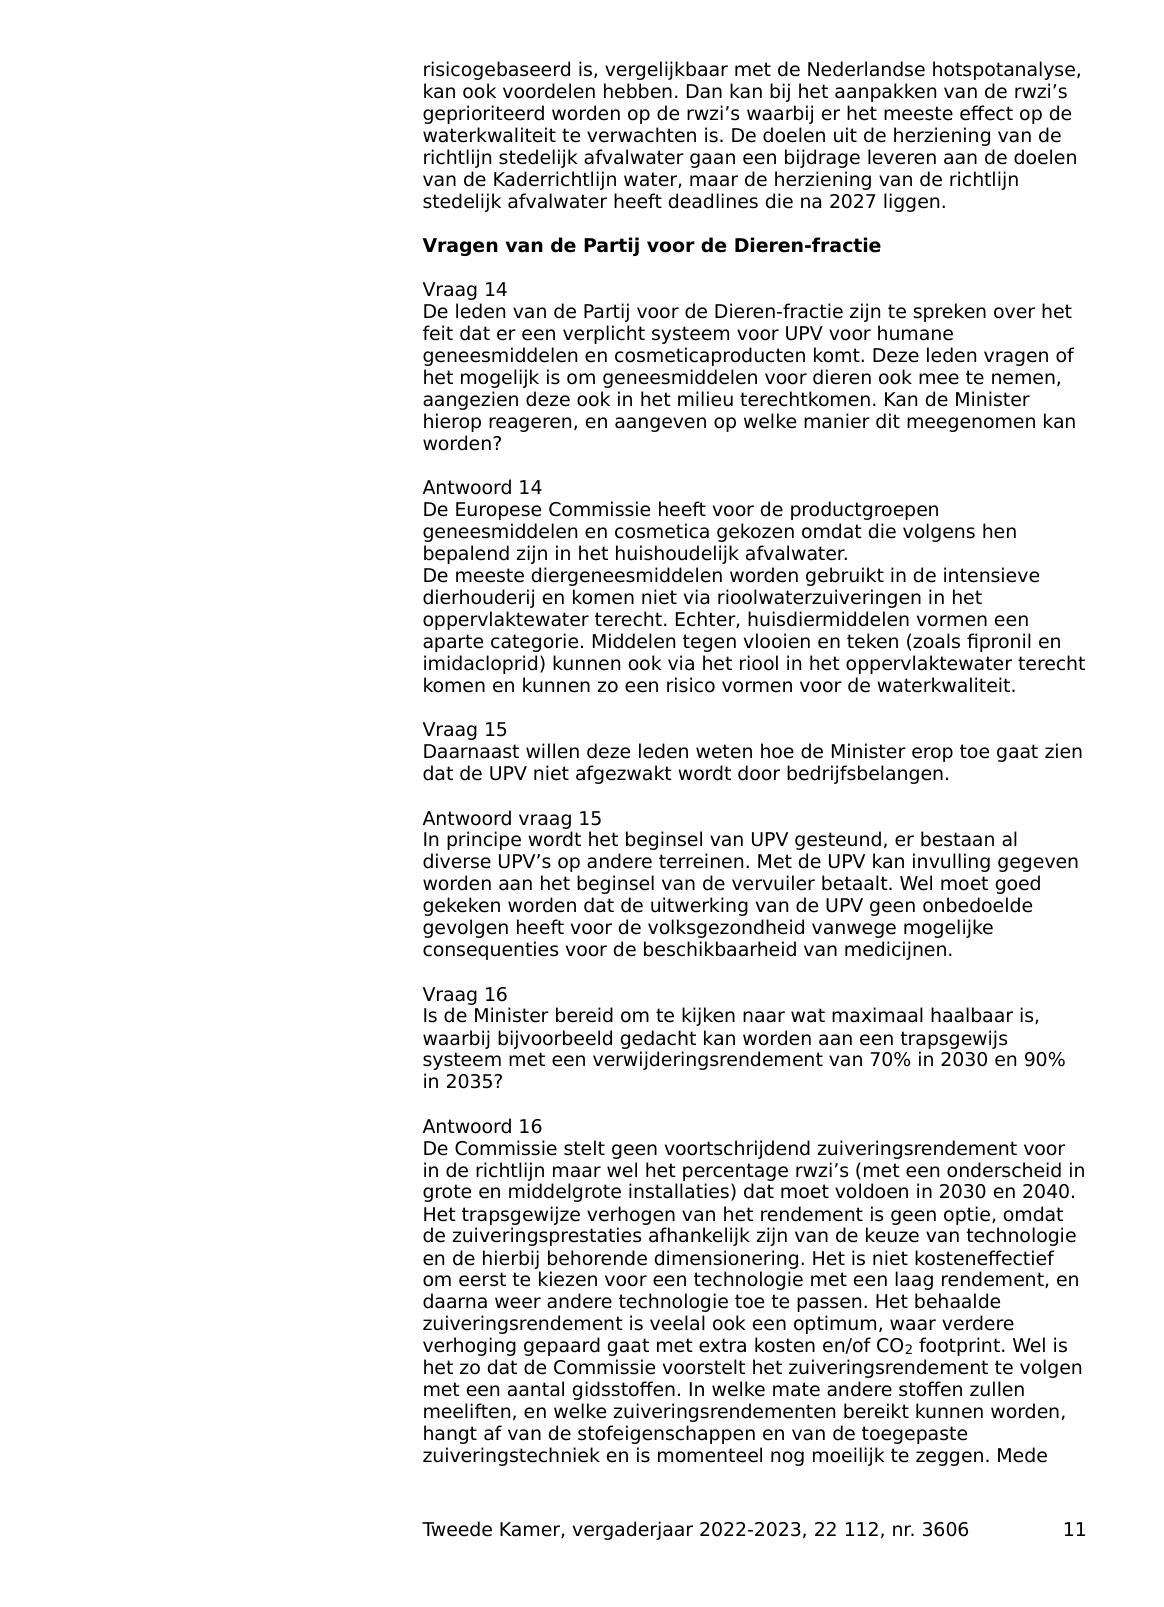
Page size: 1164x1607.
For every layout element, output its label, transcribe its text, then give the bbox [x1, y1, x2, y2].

text De Commissie stelt geen voortschrijdend zuiveringsrendement voor in de richtlijn maar wel het percentage rwzi’s (met een onderscheid in grote en middelgrote installaties) dat moet voldoen in 2030 en 2040. Het trapsgewijze verhogen van het rendement is geen optie, omdat de zuiveringsprestaties afhankelijk zijn van de keuze van technologie en de hierbij behorende dimensionering. Het is niet kosteneffectief om eerst te kiezen voor een technologie met een laag rendement, en daarna weer andere technologie toe te passen. Het behaalde zuiveringsrendement is veelal ook een optimum, waar verdere verhoging gepaard gaat met extra kosten en/of CO2 footprint. Wel is het zo dat de Commissie voorstelt het zuiveringsrendement te volgen met een aantal gidsstoffen. In welke mate andere stoffen zullen meeliften, en welke zuiveringsrendementen bereikt kunnen worden, hangt af van de stofeigenschappen en van de toegepaste zuiveringstechniek en is momenteel nog moeilijk te zeggen. Mede [422, 1137, 1087, 1467]
text Is de Minister bereid om te kijken naar wat maximaal haalbaar is, waarbij bijvoorbeeld gedacht kan worden aan een trapsgewijs systeem met een verwijderingsrendement van 70% in 2030 en 90% in 2035? [422, 1005, 1087, 1093]
text Daarnaast willen deze leden weten hoe de Minister erop toe gaat zien dat de UPV niet afgezwakt wordt door bedrijfsbelangen. [422, 741, 1087, 785]
text Vraag 15 [422, 719, 1087, 741]
text Vraag 16 [422, 983, 1087, 1005]
text Antwoord vraag 15 [422, 807, 1087, 829]
text Vraag 14 [422, 279, 1087, 301]
text De Europese Commissie heeft voor de productgroepen geneesmiddelen en cosmetica gekozen omdat die volgens hen bepalend zijn in het huishoudelijk afvalwater. [422, 499, 1087, 565]
text In principe wordt het beginsel van UPV gesteund, er bestaan al diverse UPV’s op andere terreinen. Met de UPV kan invulling gegeven worden aan het beginsel van de vervuiler betaalt. Wel moet goed gekeken worden dat de uitwerking van de UPV geen onbedoelde gevolgen heeft voor de volksgezondheid vanwege mogelijke consequenties voor de beschikbaarheid van medicijnen. [422, 829, 1087, 961]
subtitle Vragen van de Partij voor de Dieren-fractie [422, 235, 1087, 257]
text Antwoord 14 [422, 477, 1087, 499]
text De leden van de Partij voor de Dieren-fractie zijn te spreken over het feit dat er een verplicht systeem voor UPV voor humane geneesmiddelen en cosmeticaproducten komt. Deze leden vragen of het mogelijk is om geneesmiddelen voor dieren ook mee te nemen, aangezien deze ook in het milieu terechtkomen. Kan de Minister hierop reageren, en aangeven op welke manier dit meegenomen kan worden? [422, 301, 1087, 455]
text risicogebaseerd is, vergelijkbaar met de Nederlandse hotspotanalyse, kan ook voordelen hebben. Dan kan bij het aanpakken van de rwzi’s geprioriteerd worden op de rwzi’s waarbij er het meeste effect op de waterkwaliteit te verwachten is. De doelen uit de herziening van de richtlijn stedelijk afvalwater gaan een bijdrage leveren aan de doelen van de Kaderrichtlijn water, maar de herziening van de richtlijn stedelijk afvalwater heeft deadlines die na 2027 liggen. [422, 59, 1087, 213]
text De meeste diergeneesmiddelen worden gebruikt in de intensieve dierhouderij en komen niet via rioolwaterzuiveringen in het oppervlaktewater terecht. Echter, huisdiermiddelen vormen een aparte categorie. Middelen tegen vlooien en teken (zoals fipronil en imidacloprid) kunnen ook via het riool in het oppervlaktewater terecht komen en kunnen zo een risico vormen voor de waterkwaliteit. [422, 565, 1087, 697]
text Antwoord 16 [422, 1116, 1087, 1137]
